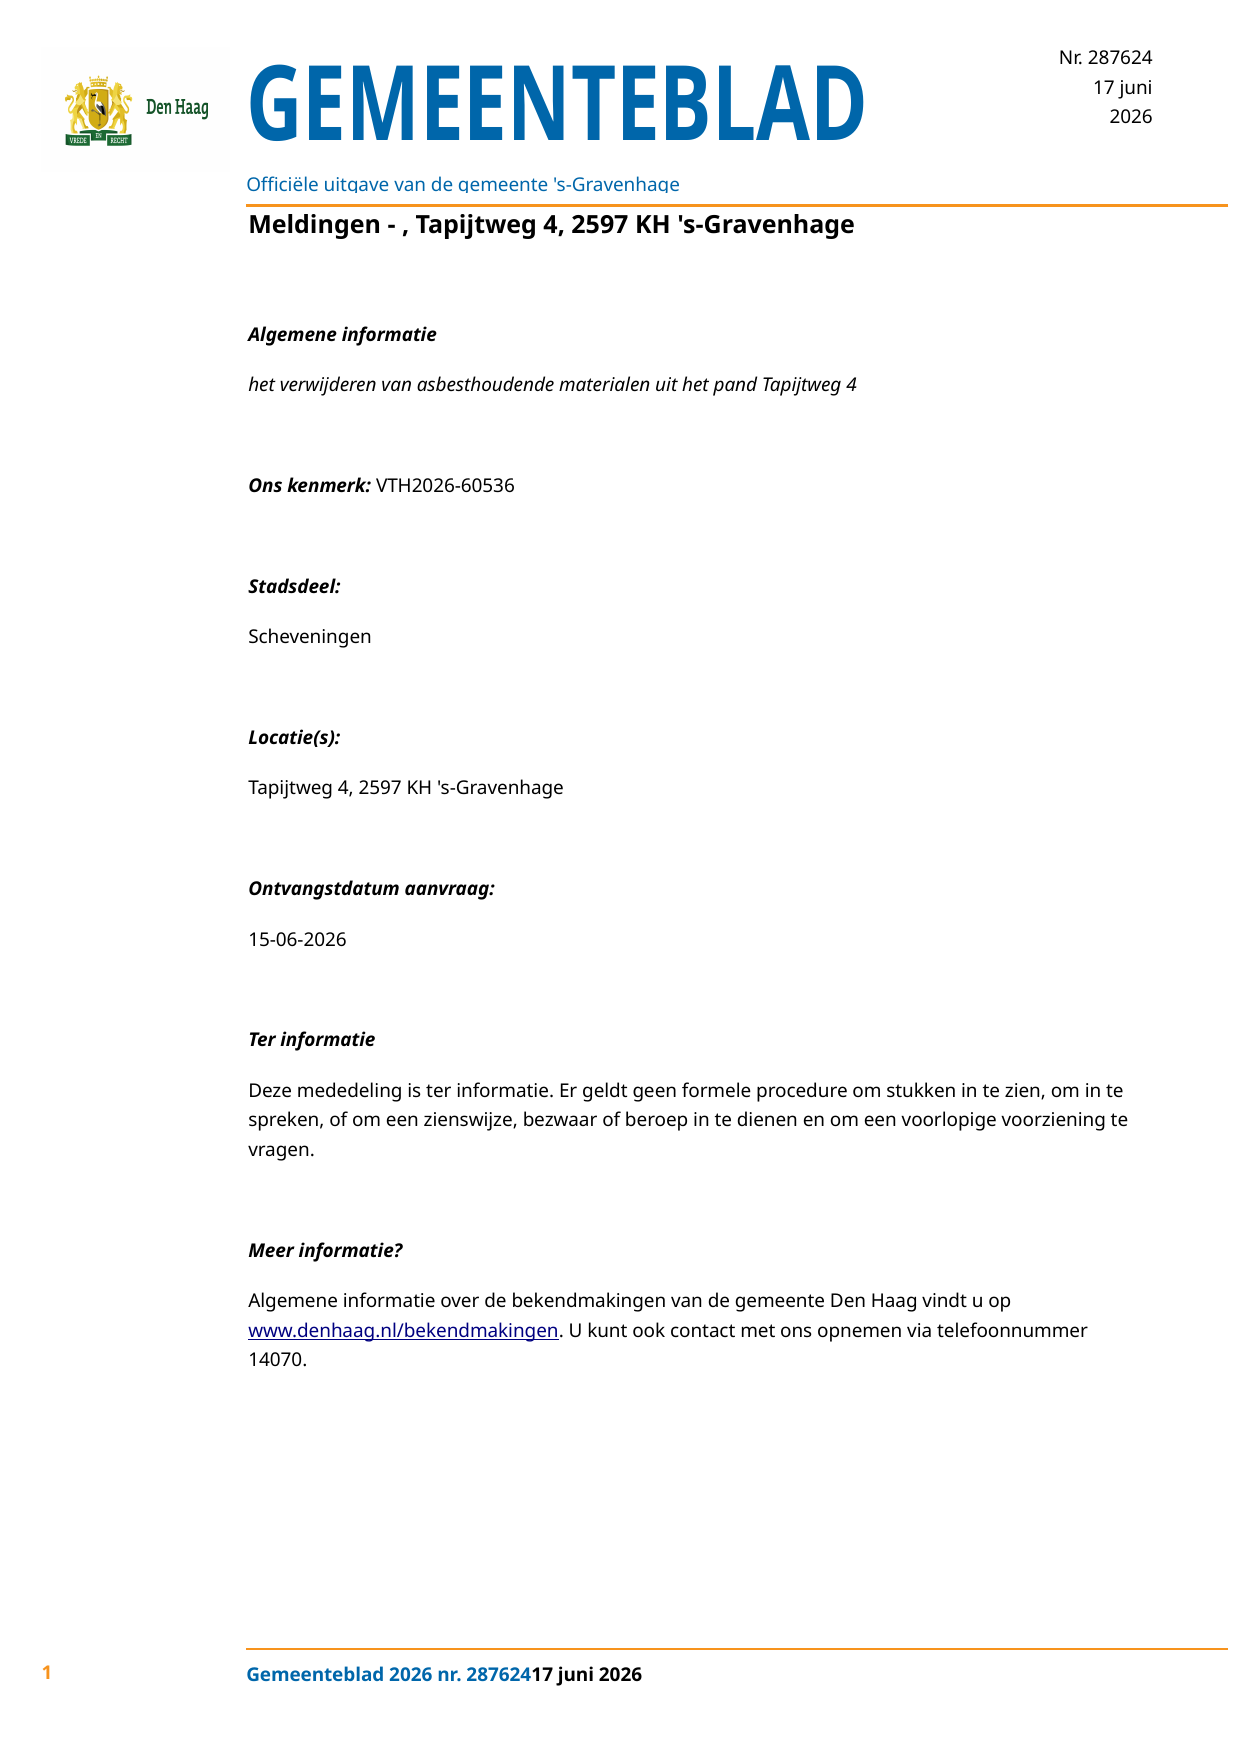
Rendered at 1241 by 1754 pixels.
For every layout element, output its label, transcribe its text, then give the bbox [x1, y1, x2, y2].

text Stadsdeel: [248, 573, 1152, 598]
text Ter informatie [248, 1027, 1152, 1052]
text Algemene informatie over de bekendmakingen van de gemeente Den Haag vindt u op www.denhaag.nl/bekendmakingen. U kunt ook contact met ons opnemen via telefoonnummer 14070. [248, 1287, 1152, 1372]
text Ontvangstdatum aanvraag: [248, 875, 1152, 901]
text het verwijderen van asbesthoudende materialen uit het pand Tapijtweg 4 [248, 371, 1152, 397]
text Ons kenmerk: VTH2026-60536 [248, 472, 1152, 498]
text Algemene informatie [248, 321, 1152, 346]
text Locatie(s): [248, 724, 1152, 750]
text Meer informatie? [248, 1237, 1152, 1263]
text Scheveningen [248, 623, 1152, 649]
text 15-06-2026 [248, 926, 1152, 951]
picture [41, 47, 231, 172]
text Tapijtweg 4, 2597 KH 's-Gravenhage [248, 774, 1152, 800]
text Deze mededeling is ter informatie. Er geldt geen formele procedure om stukken in te zien, om in te spreken, of om een zienswijze, bezwaar of beroep in te dienen en om een voorlopige voorziening te vragen. [248, 1077, 1152, 1162]
text Meldingen - , Tapijtweg 4, 2597 KH 's-Gravenhage [248, 207, 1152, 241]
